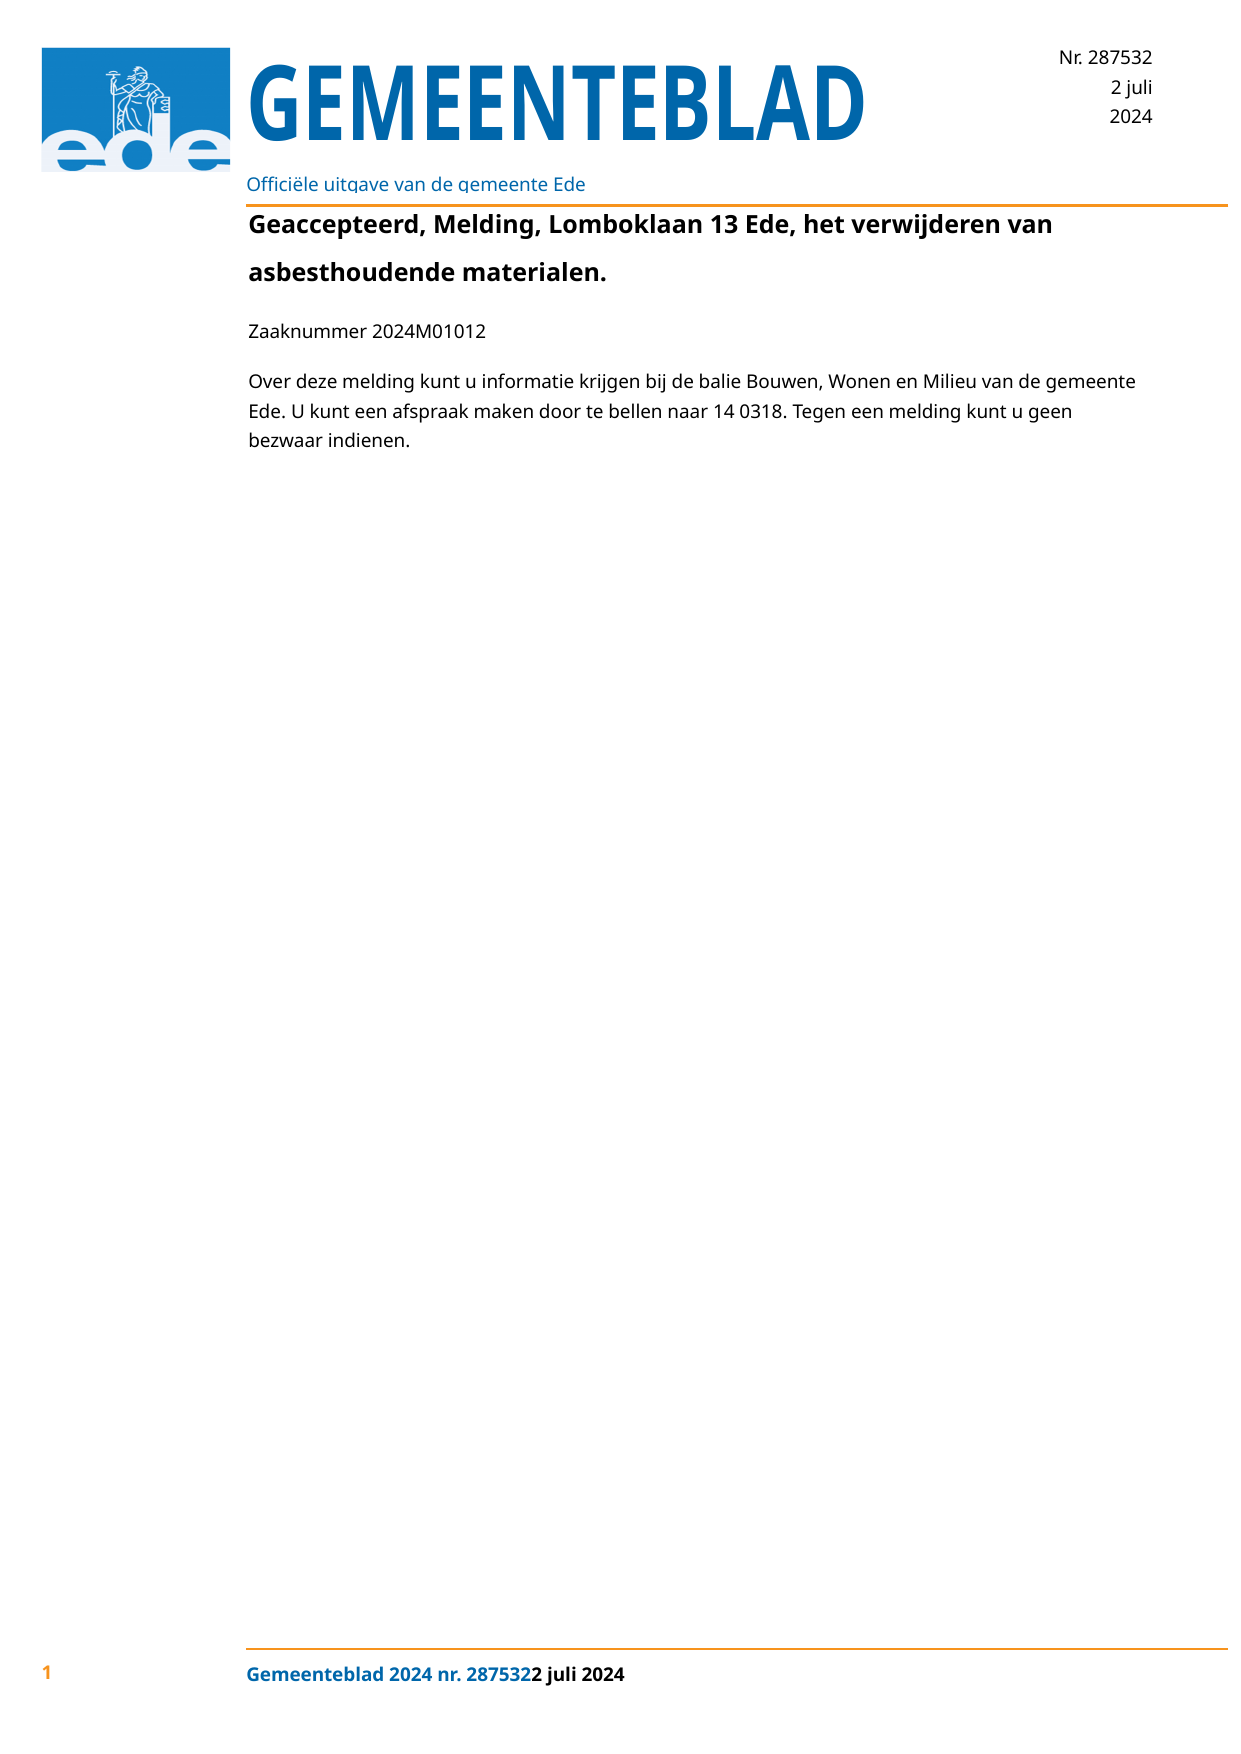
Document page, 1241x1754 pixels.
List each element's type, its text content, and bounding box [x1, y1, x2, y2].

picture [41, 47, 231, 172]
text Zaaknummer 2024M01012 [248, 318, 1152, 344]
text Over deze melding kunt u informatie krijgen bij de balie Bouwen, Wonen en Milieu van de gemeente Ede. U kunt een afspraak maken door te bellen naar 14 0318. Tegen een melding kunt u geen bezwaar indienen. [248, 368, 1152, 453]
text Geaccepteerd, Melding, Lomboklaan 13 Ede, het verwijderen van asbesthoudende materialen. [248, 207, 1152, 288]
